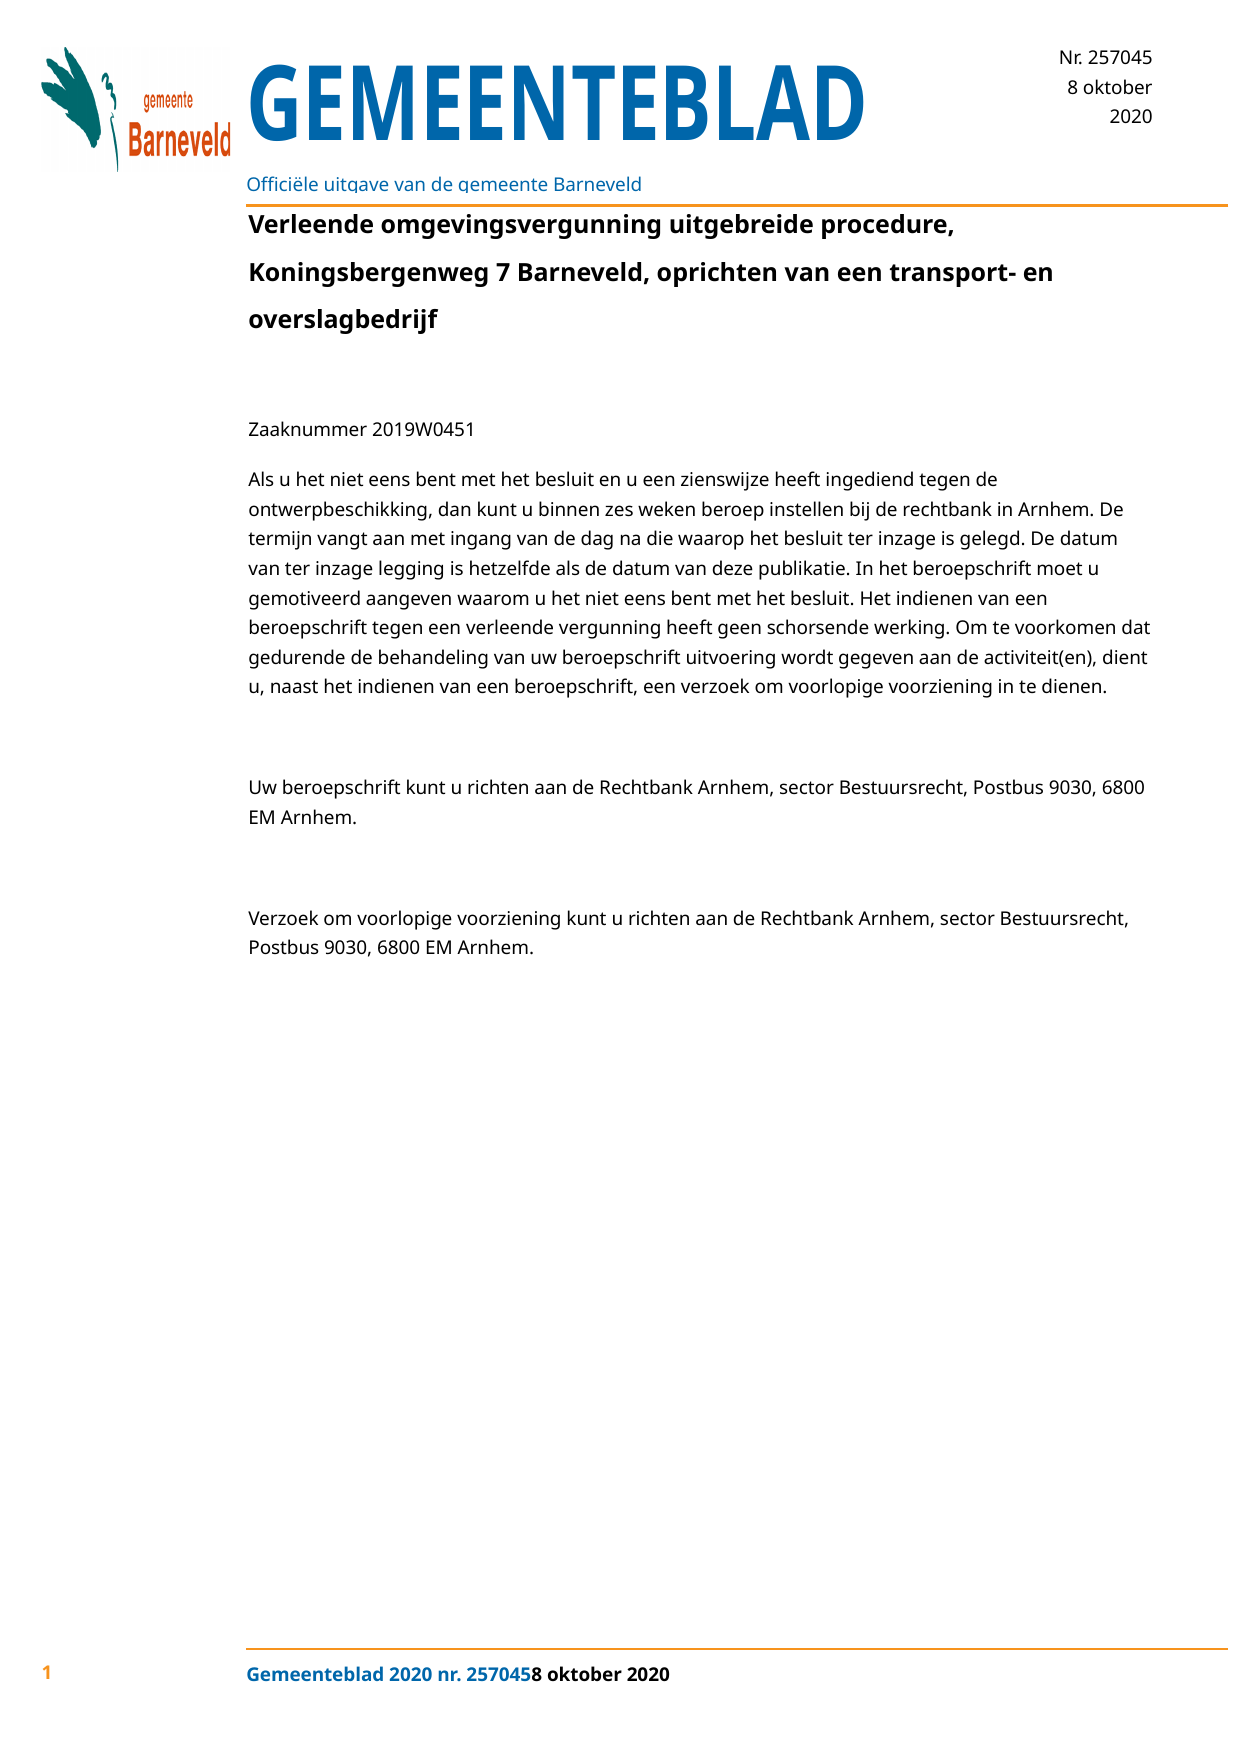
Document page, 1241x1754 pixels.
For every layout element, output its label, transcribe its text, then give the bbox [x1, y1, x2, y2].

picture [41, 47, 231, 172]
text Als u het niet eens bent met het besluit en u een zienswijze heeft ingediend tegen de ontwerpbeschikking, dan kunt u binnen zes weken beroep instellen bij de rechtbank in Arnhem. De termijn vangt aan met ingang van de dag na die waarop het besluit ter inzage is gelegd. De datum van ter inzage legging is hetzelfde als de datum van deze publikatie. In het beroepschrift moet u gemotiveerd aangeven waarom u het niet eens bent met het besluit. Het indienen van een beroepschrift tegen een verleende vergunning heeft geen schorsende werking. Om te voorkomen dat gedurende de behandeling van uw beroepschrift uitvoering wordt gegeven aan de activiteit(en), dient u, naast het indienen van een beroepschrift, een verzoek om voorlopige voorziening in te dienen. [248, 466, 1152, 699]
text Verleende omgevingsvergunning uitgebreide procedure, Koningsbergenweg 7 Barneveld, oprichten van een transport- en overslagbedrijf [248, 207, 1152, 336]
text Verzoek om voorlopige voorziening kunt u richten aan de Rechtbank Arnhem, sector Bestuursrecht, Postbus 9030, 6800 EM Arnhem. [248, 905, 1152, 960]
text Zaaknummer 2019W0451 [248, 416, 1152, 442]
text Uw beroepschrift kunt u richten aan de Rechtbank Arnhem, sector Bestuursrecht, Postbus 9030, 6800 EM Arnhem. [248, 774, 1152, 829]
